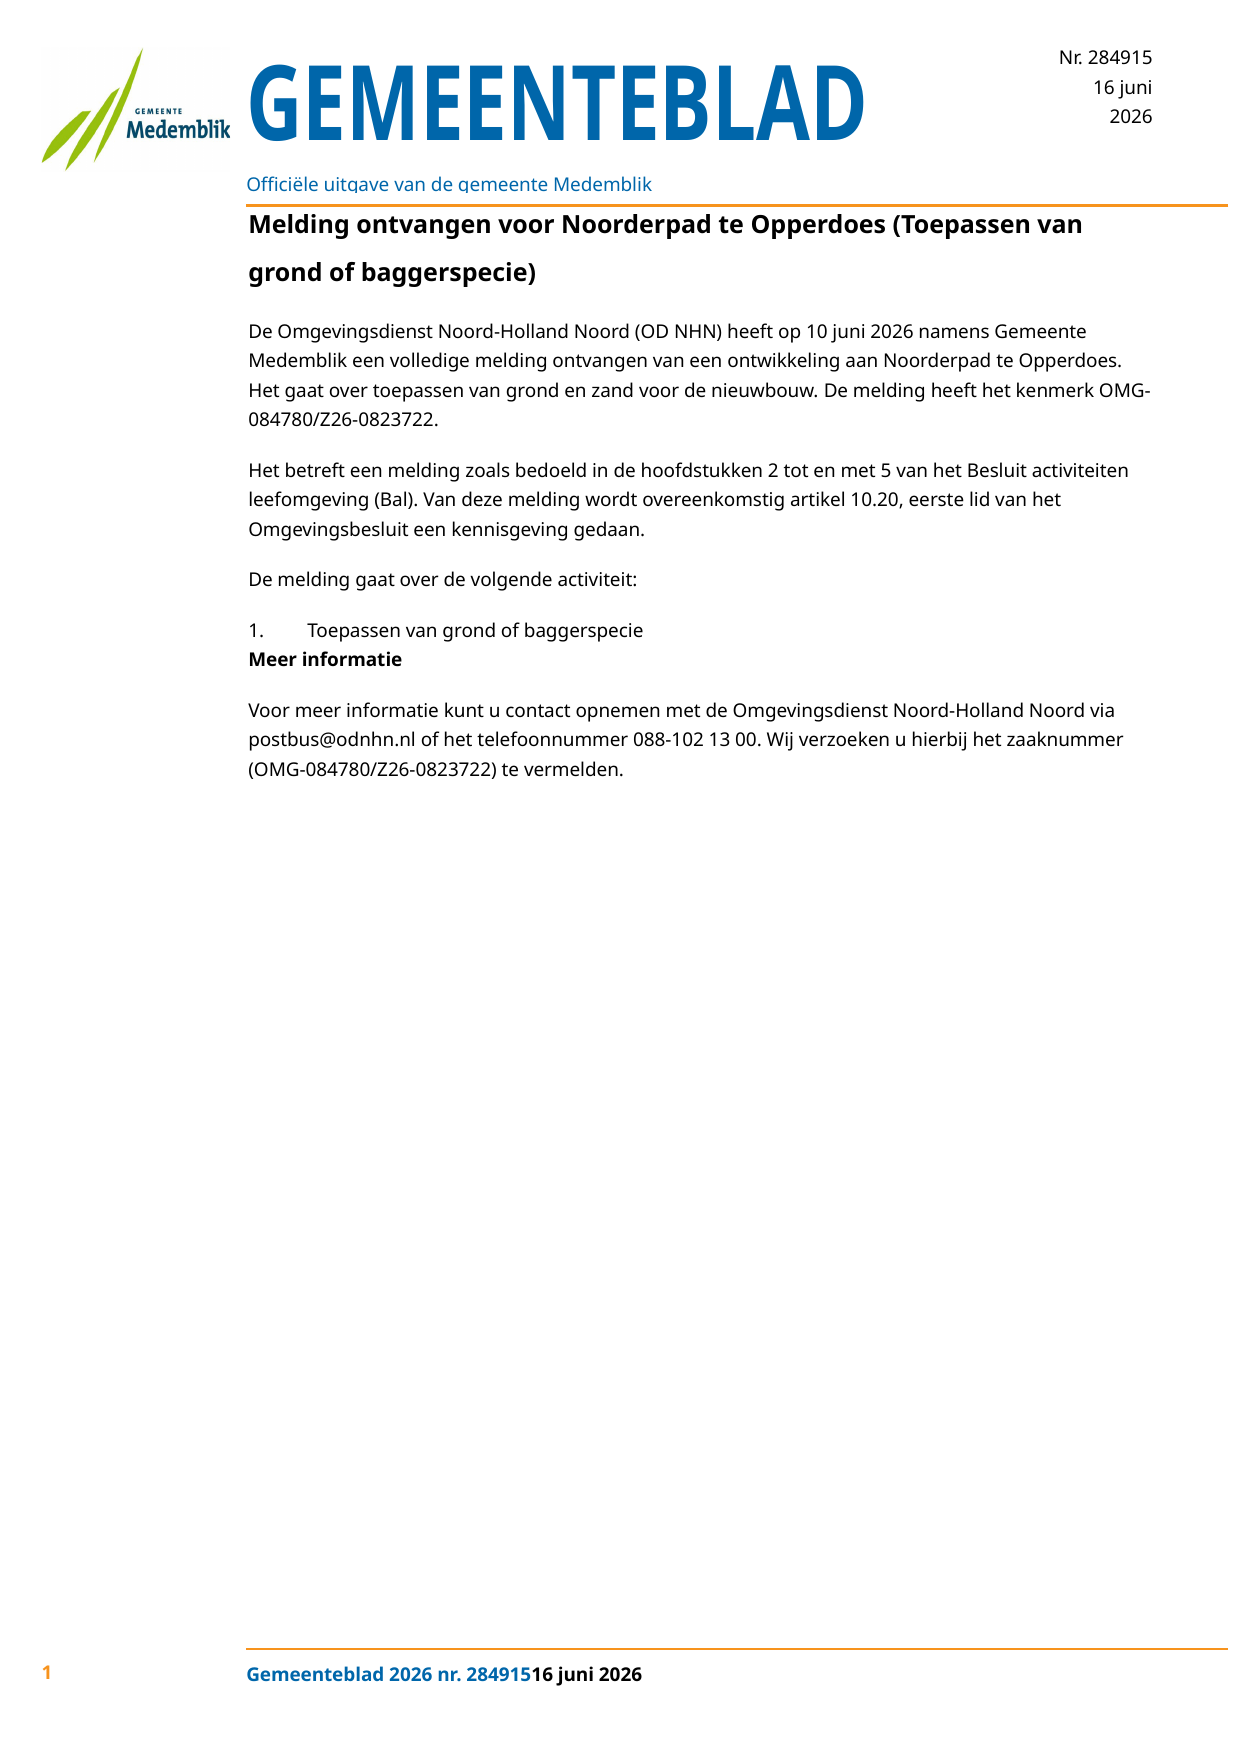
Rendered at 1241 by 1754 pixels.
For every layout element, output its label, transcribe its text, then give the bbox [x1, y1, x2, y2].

text Melding ontvangen voor Noorderpad te Opperdoes (Toepassen van grond of baggerspecie) [248, 207, 1152, 288]
text De Omgevingsdienst Noord-Holland Noord (OD NHN) heeft op 10 juni 2026 namens Gemeente Medemblik een volledige melding ontvangen van een ontwikkeling aan Noorderpad te Opperdoes. Het gaat over toepassen van grond en zand voor de nieuwbouw. De melding heeft het kenmerk OMG-084780/Z26-0823722. [248, 318, 1152, 432]
text Voor meer informatie kunt u contact opnemen met de Omgevingsdienst Noord-Holland Noord via postbus@odnhn.nl of het telefoonnummer 088-102 13 00. Wij verzoeken u hierbij het zaaknummer (OMG-084780/Z26-0823722) te vermelden. [248, 697, 1152, 782]
list Toepassen van grond of baggerspecie [248, 617, 1152, 643]
text Het betreft een melding zoals bedoeld in de hoofdstukken 2 tot en met 5 van het Besluit activiteiten leefomgeving (Bal). Van deze melding wordt overeenkomstig artikel 10.20, eerste lid van het Omgevingsbesluit een kennisgeving gedaan. [248, 457, 1152, 542]
picture [41, 47, 231, 172]
text Meer informatie [248, 647, 1152, 672]
text De melding gaat over de volgende activiteit: [248, 567, 1152, 592]
